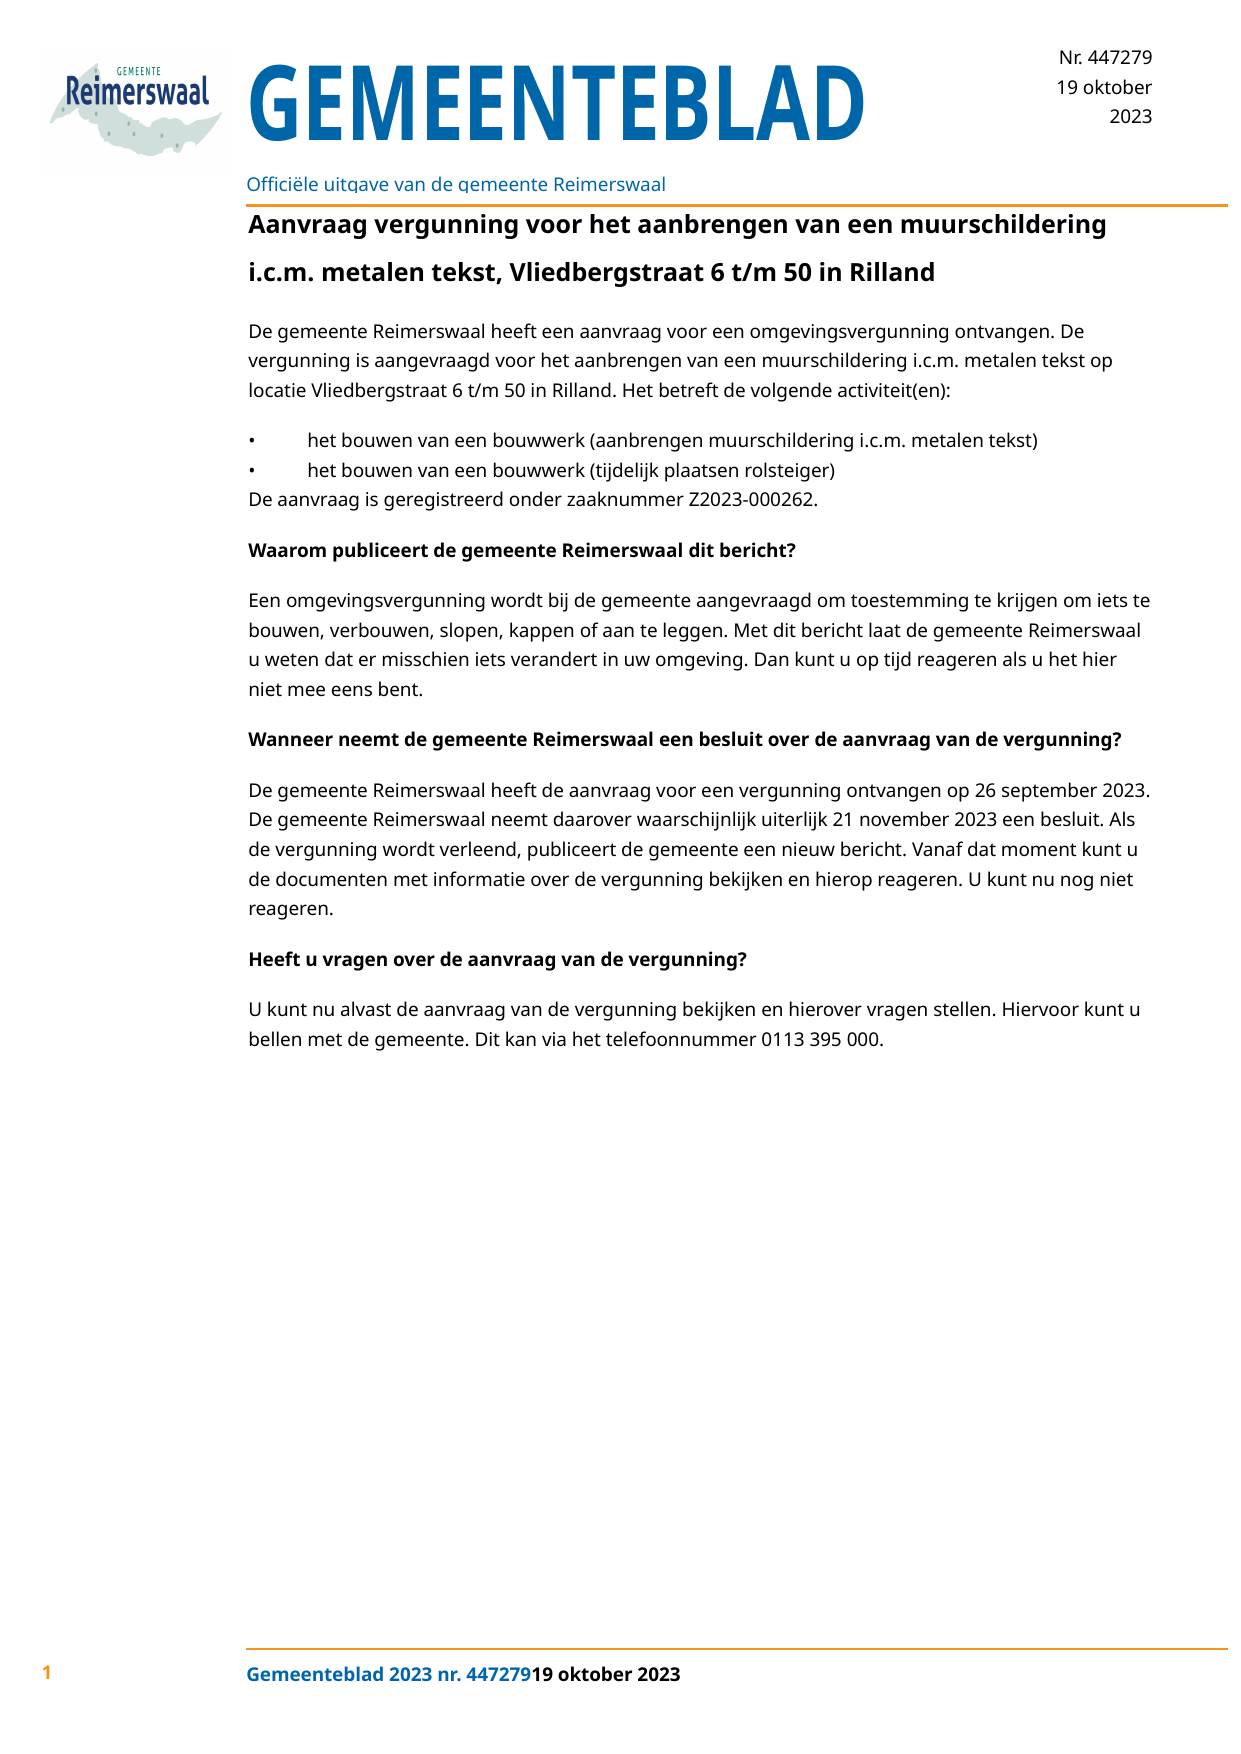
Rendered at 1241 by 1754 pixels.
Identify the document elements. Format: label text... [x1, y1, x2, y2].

text Heeft u vragen over de aanvraag van de vergunning? [248, 946, 1152, 972]
text De aanvraag is geregistreerd onder zaaknummer Z2023-000262. [248, 487, 1152, 512]
text De gemeente Reimerswaal heeft een aanvraag voor een omgevingsvergunning ontvangen. De vergunning is aangevraagd voor het aanbrengen van een muurschildering i.c.m. metalen tekst op locatie Vliedbergstraat 6 t/m 50 in Rilland. Het betreft de volgende activiteit(en): [248, 318, 1152, 403]
text Waarom publiceert de gemeente Reimerswaal dit bericht? [248, 537, 1152, 563]
text Aanvraag vergunning voor het aanbrengen van een muurschildering i.c.m. metalen tekst, Vliedbergstraat 6 t/m 50 in Rilland [248, 207, 1152, 288]
picture [41, 47, 231, 172]
text Een omgevingsvergunning wordt bij de gemeente aangevraagd om toestemming te krijgen om iets te bouwen, verbouwen, slopen, kappen of aan te leggen. Met dit bericht laat de gemeente Reimerswaal u weten dat er misschien iets verandert in uw omgeving. Dan kunt u op tijd reageren als u het hier niet mee eens bent. [248, 587, 1152, 702]
list het bouwen van een bouwwerk (aanbrengen muurschildering i.c.m. metalen tekst) [248, 427, 1152, 453]
text De gemeente Reimerswaal heeft de aanvraag voor een vergunning ontvangen op 26 september 2023. De gemeente Reimerswaal neemt daarover waarschijnlijk uiterlijk 21 november 2023 een besluit. Als de vergunning wordt verleend, publiceert de gemeente een nieuw bericht. Vanaf dat moment kunt u de documenten met informatie over de vergunning bekijken en hierop reageren. U kunt nu nog niet reageren. [248, 777, 1152, 921]
text U kunt nu alvast de aanvraag van de vergunning bekijken en hierover vragen stellen. Hiervoor kunt u bellen met de gemeente. Dit kan via het telefoonnummer 0113 395 000. [248, 996, 1152, 1052]
list het bouwen van een bouwwerk (tijdelijk plaatsen rolsteiger) [248, 457, 1152, 483]
text Wanneer neemt de gemeente Reimerswaal een besluit over de aanvraag van de vergunning? [248, 727, 1152, 752]
